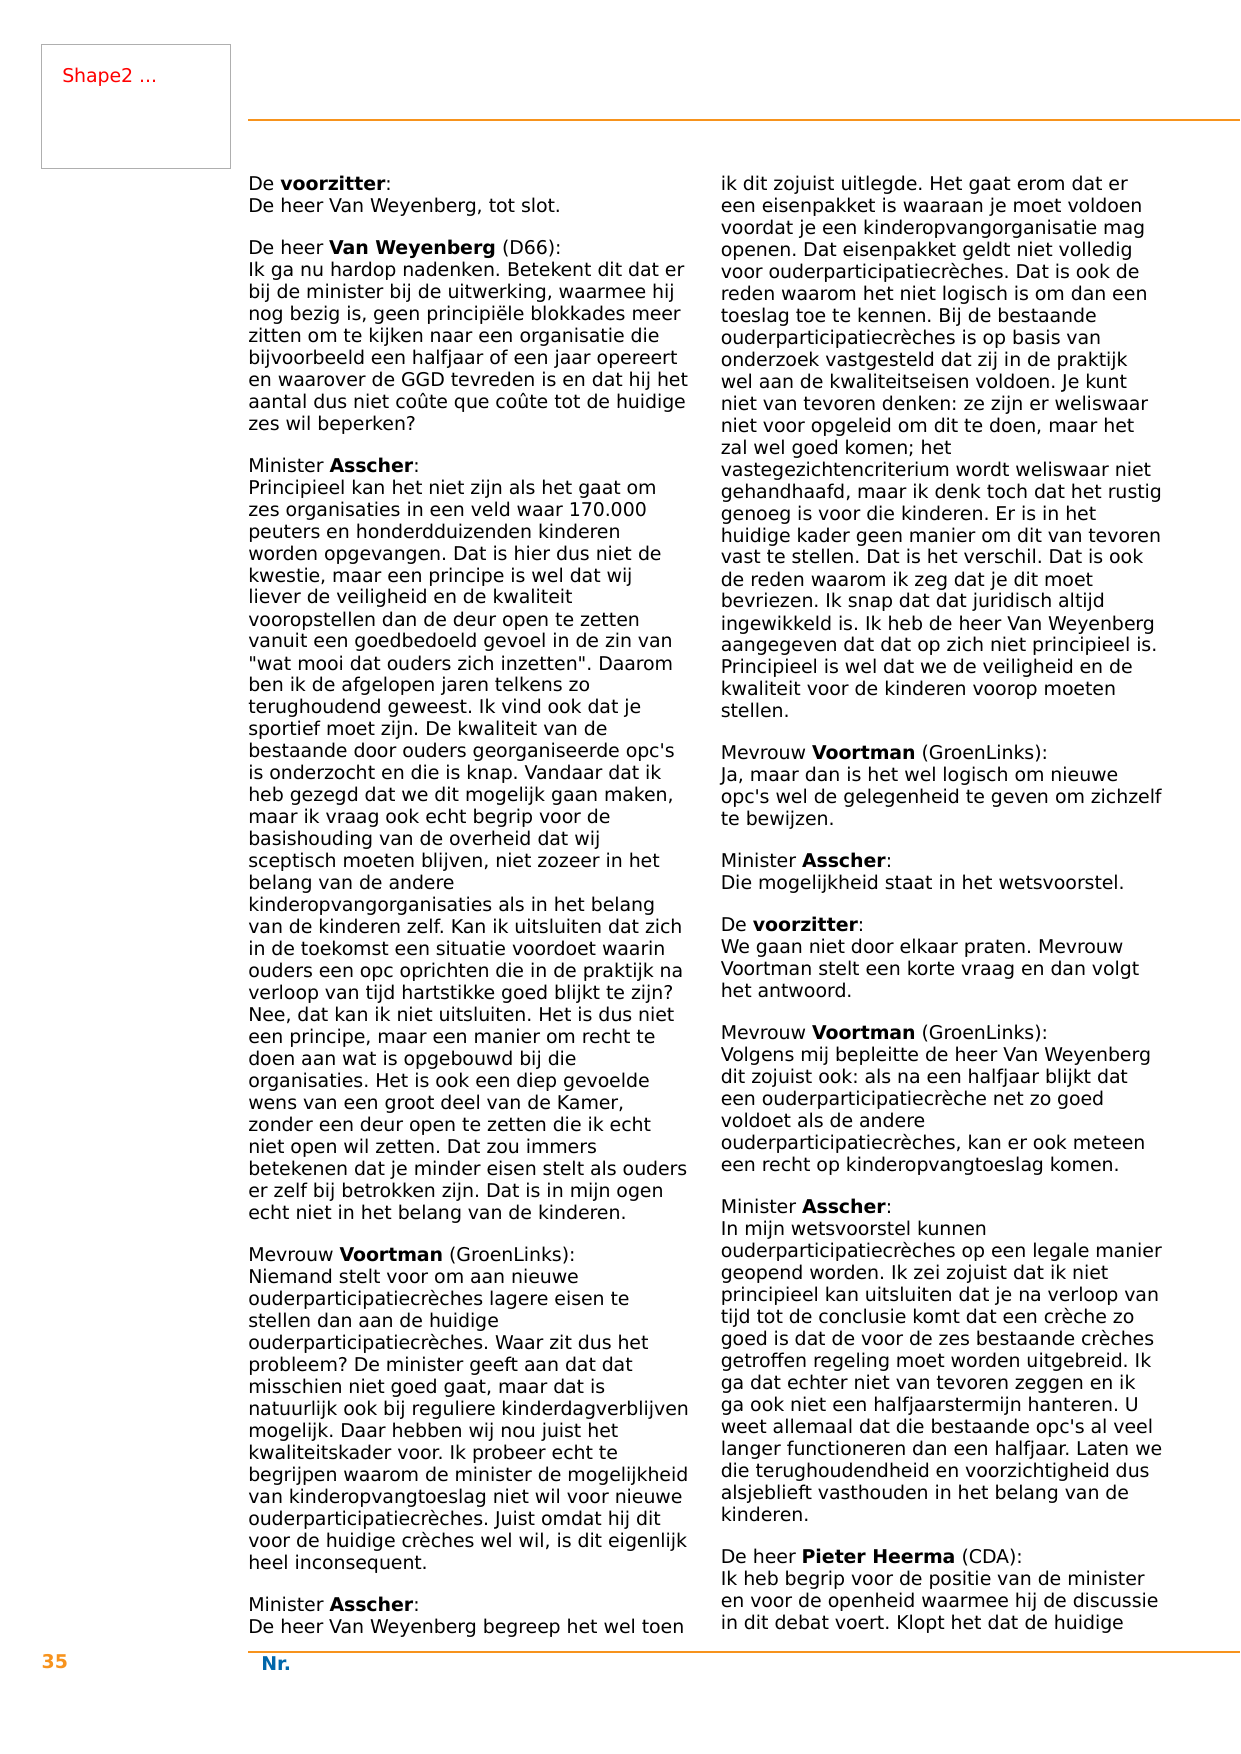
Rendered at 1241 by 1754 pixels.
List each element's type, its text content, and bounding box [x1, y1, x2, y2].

text De heer Pieter Heerma (CDA): [721, 1546, 1163, 1568]
text Minister Asscher: [248, 454, 691, 477]
text Minister Asscher: [721, 850, 1163, 872]
text Mevrouw Voortman (GroenLinks): [721, 742, 1163, 764]
text De voorzitter: [721, 914, 1163, 936]
text Principieel kan het niet zijn als het gaat om zes organisaties in een veld waar 170.000 peuters en honderdduizenden kinderen worden opgevangen. Dat is hier dus niet de kwestie, maar een principe is wel dat wij liever de veiligheid en de kwaliteit vooropstellen dan de deur open te zetten vanuit een goedbedoeld gevoel in de zin van "wat mooi dat ouders zich inzetten". Daarom ben ik de afgelopen jaren telkens zo terughoudend geweest. Ik vind ook dat je sportief moet zijn. De kwaliteit van de bestaande door ouders georganiseerde opc's is onderzocht en die is knap. Vandaar dat ik heb gezegd dat we dit mogelijk gaan maken, maar ik vraag ook echt begrip voor de basishouding van de overheid dat wij sceptisch moeten blijven, niet zozeer in het belang van de andere kinderopvangorganisaties als in het belang van de kinderen zelf. Kan ik uitsluiten dat zich in de toekomst een situatie voordoet waarin ouders een opc oprichten die in de praktijk na verloop van tijd hartstikke goed blijkt te zijn? Nee, dat kan ik niet uitsluiten. Het is dus niet een principe, maar een manier om recht te doen aan wat is opgebouwd bij die organisaties. Het is ook een diep gevoelde wens van een groot deel van de Kamer, zonder een deur open te zetten die ik echt niet open wil zetten. Dat zou immers betekenen dat je minder eisen stelt als ouders er zelf bij betrokken zijn. Dat is in mijn ogen echt niet in het belang van de kinderen. [248, 477, 691, 1224]
text Minister Asscher: [721, 1196, 1163, 1218]
text ik dit zojuist uitlegde. Het gaat erom dat er een eisenpakket is waaraan je moet voldoen voordat je een kinderopvangorganisatie mag openen. Dat eisenpakket geldt niet volledig voor ouderparticipatiecrèches. Dat is ook de reden waarom het niet logisch is om dan een toeslag toe te kennen. Bij de bestaande ouderparticipatiecrèches is op basis van onderzoek vastgesteld dat zij in de praktijk wel aan de kwaliteitseisen voldoen. Je kunt niet van tevoren denken: ze zijn er weliswaar niet voor opgeleid om dit te doen, maar het zal wel goed komen; het vastegezichtencriterium wordt weliswaar niet gehandhaafd, maar ik denk toch dat het rustig genoeg is voor die kinderen. Er is in het huidige kader geen manier om dit van tevoren vast te stellen. Dat is het verschil. Dat is ook de reden waarom ik zeg dat je dit moet bevriezen. Ik snap dat dat juridisch altijd ingewikkeld is. Ik heb de heer Van Weyenberg aangegeven dat dat op zich niet principieel is. Principieel is wel dat we de veiligheid en de kwaliteit voor de kinderen voorop moeten stellen. [721, 173, 1163, 722]
text In mijn wetsvoorstel kunnen ouderparticipatiecrèches op een legale manier geopend worden. Ik zei zojuist dat ik niet principieel kan uitsluiten dat je na verloop van tijd tot de conclusie komt dat een crèche zo goed is dat de voor de zes bestaande crèches getroffen regeling moet worden uitgebreid. Ik ga dat echter niet van tevoren zeggen en ik ga ook niet een halfjaarstermijn hanteren. U weet allemaal dat die bestaande opc's al veel langer functioneren dan een halfjaar. Laten we die terughoudendheid en voorzichtigheid dus alsjeblieft vasthouden in het belang van de kinderen. [721, 1218, 1163, 1526]
text Die mogelijkheid staat in het wetsvoorstel. [721, 872, 1163, 894]
text Volgens mij bepleitte de heer Van Weyenberg dit zojuist ook: als na een halfjaar blijkt dat een ouderparticipatiecrèche net zo goed voldoet als de andere ouderparticipatiecrèches, kan er ook meteen een recht op kinderopvangtoeslag komen. [721, 1044, 1163, 1176]
text Mevrouw Voortman (GroenLinks): [721, 1022, 1163, 1044]
text Ik ga nu hardop nadenken. Betekent dit dat er bij de minister bij de uitwerking, waarmee hij nog bezig is, geen principiële blokkades meer zitten om te kijken naar een organisatie die bijvoorbeeld een halfjaar of een jaar opereert en waarover de GGD tevreden is en dat hij het aantal dus niet coûte que coûte tot de huidige zes wil beperken? [248, 259, 691, 434]
text De heer Van Weyenberg begreep het wel toen [248, 1616, 691, 1637]
text Mevrouw Voortman (GroenLinks): [248, 1244, 691, 1266]
text Ja, maar dan is het wel logisch om nieuwe opc's wel de gelegenheid te geven om zichzelf te bewijzen. [721, 764, 1163, 830]
text Ik heb begrip voor de positie van de minister en voor de openheid waarmee hij de discussie in dit debat voert. Klopt het dat de huidige [721, 1568, 1163, 1633]
text Minister Asscher: [248, 1593, 691, 1616]
text De heer Van Weyenberg, tot slot. [248, 195, 691, 217]
text We gaan niet door elkaar praten. Mevrouw Voortman stelt een korte vraag en dan volgt het antwoord. [721, 936, 1163, 1002]
text Niemand stelt voor om aan nieuwe ouderparticipatiecrèches lagere eisen te stellen dan aan de huidige ouderparticipatiecrèches. Waar zit dus het probleem? De minister geeft aan dat dat misschien niet goed gaat, maar dat is natuurlijk ook bij reguliere kinderdagverblijven mogelijk. Daar hebben wij nou juist het kwaliteitskader voor. Ik probeer echt te begrijpen waarom de minister de mogelijkheid van kinderopvangtoeslag niet wil voor nieuwe ouderparticipatiecrèches. Juist omdat hij dit voor de huidige crèches wel wil, is dit eigenlijk heel inconsequent. [248, 1266, 691, 1573]
text De heer Van Weyenberg (D66): [248, 237, 691, 259]
text De voorzitter: [248, 173, 691, 195]
